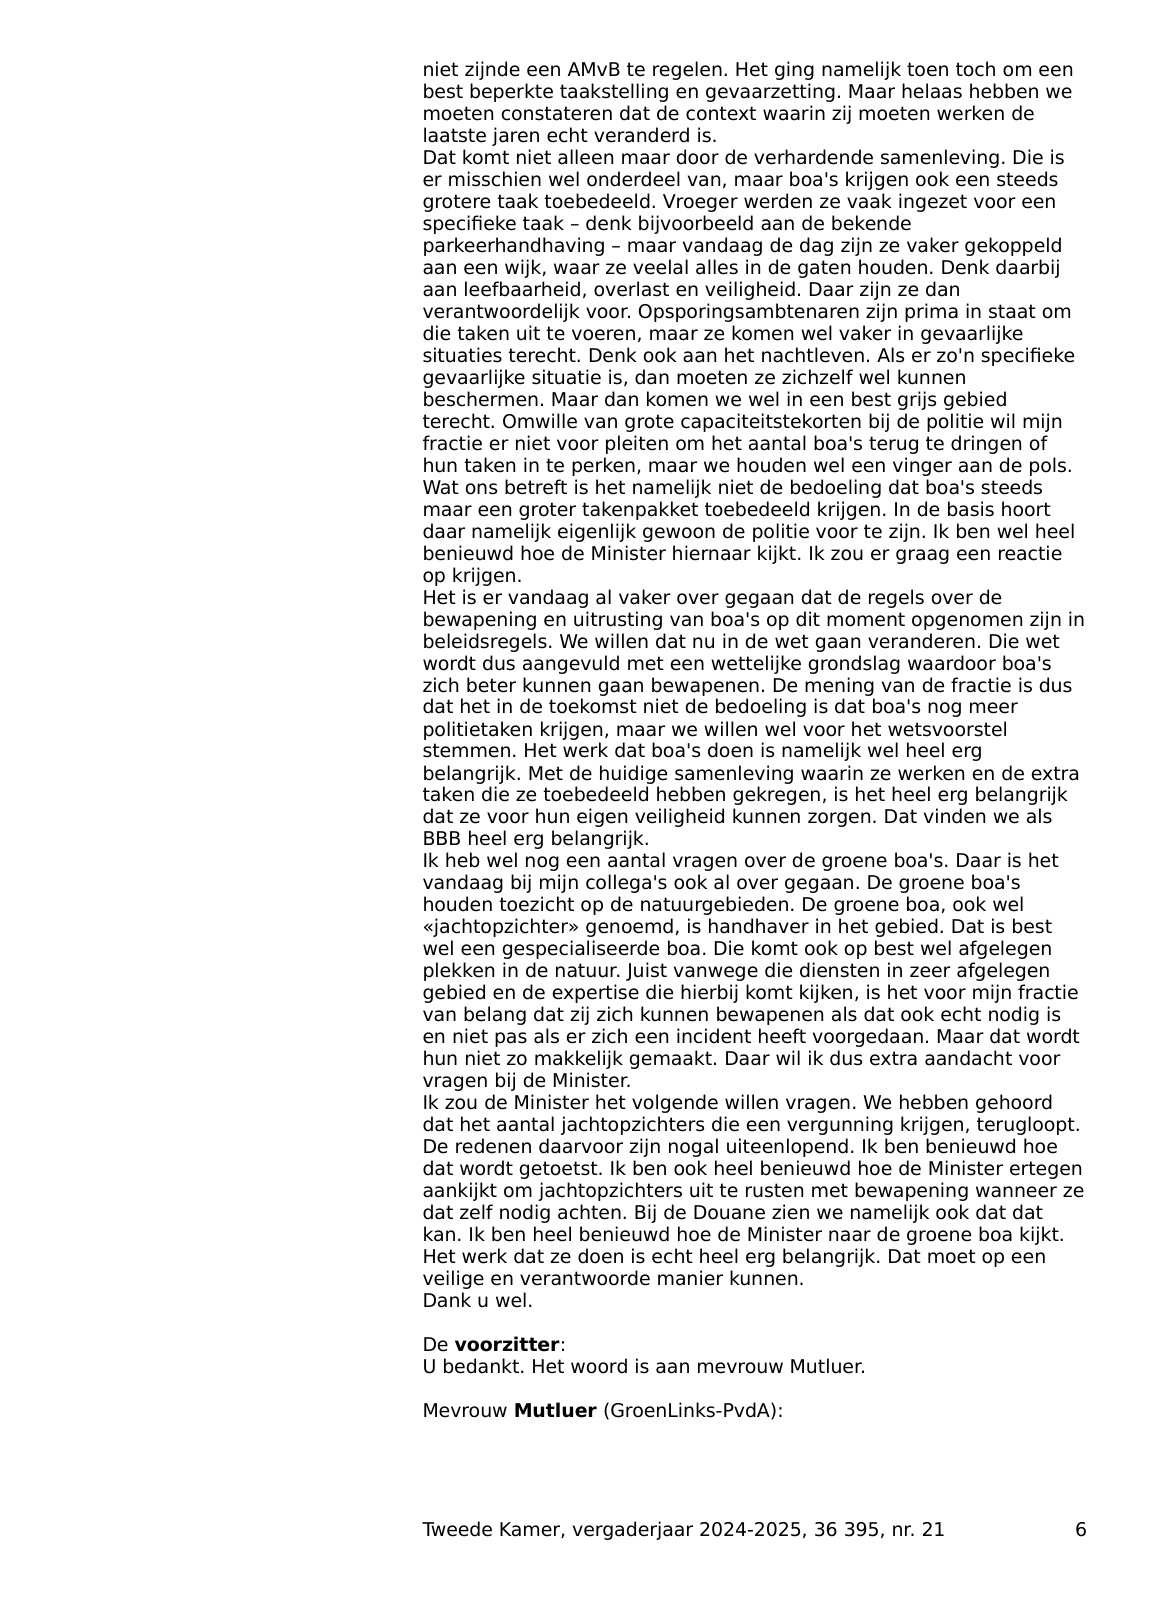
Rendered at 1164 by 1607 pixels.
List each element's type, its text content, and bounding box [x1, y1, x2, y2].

text Dat komt niet alleen maar door de verhardende samenleving. Die is er misschien wel onderdeel van, maar boa's krijgen ook een steeds grotere taak toebedeeld. Vroeger werden ze vaak ingezet voor een specifieke taak – denk bijvoorbeeld aan de bekende parkeerhandhaving – maar vandaag de dag zijn ze vaker gekoppeld aan een wijk, waar ze veelal alles in de gaten houden. Denk daarbij aan leefbaarheid, overlast en veiligheid. Daar zijn ze dan verantwoordelijk voor. Opsporingsambtenaren zijn prima in staat om die taken uit te voeren, maar ze komen wel vaker in gevaarlijke situaties terecht. Denk ook aan het nachtleven. Als er zo'n specifieke gevaarlijke situatie is, dan moeten ze zichzelf wel kunnen beschermen. Maar dan komen we wel in een best grijs gebied terecht. Omwille van grote capaciteitstekorten bij de politie wil mijn fractie er niet voor pleiten om het aantal boa's terug te dringen of hun taken in te perken, maar we houden wel een vinger aan de pols. Wat ons betreft is het namelijk niet de bedoeling dat boa's steeds maar een groter takenpakket toebedeeld krijgen. In de basis hoort daar namelijk eigenlijk gewoon de politie voor te zijn. Ik ben wel heel benieuwd hoe de Minister hiernaar kijkt. Ik zou er graag een reactie op krijgen. [422, 147, 1087, 587]
text Het is er vandaag al vaker over gegaan dat de regels over de bewapening en uitrusting van boa's op dit moment opgenomen zijn in beleidsregels. We willen dat nu in de wet gaan veranderen. Die wet wordt dus aangevuld met een wettelijke grondslag waardoor boa's zich beter kunnen gaan bewapenen. De mening van de fractie is dus dat het in de toekomst niet de bedoeling is dat boa's nog meer politietaken krijgen, maar we willen wel voor het wetsvoorstel stemmen. Het werk dat boa's doen is namelijk wel heel erg belangrijk. Met de huidige samenleving waarin ze werken en de extra taken die ze toebedeeld hebben gekregen, is het heel erg belangrijk dat ze voor hun eigen veiligheid kunnen zorgen. Dat vinden we als BBB heel erg belangrijk. [422, 587, 1087, 850]
text Ik heb wel nog een aantal vragen over de groene boa's. Daar is het vandaag bij mijn collega's ook al over gegaan. De groene boa's houden toezicht op de natuurgebieden. De groene boa, ook wel «jachtopzichter» genoemd, is handhaver in het gebied. Dat is best wel een gespecialiseerde boa. Die komt ook op best wel afgelegen plekken in de natuur. Juist vanwege die diensten in zeer afgelegen gebied en de expertise die hierbij komt kijken, is het voor mijn fractie van belang dat zij zich kunnen bewapenen als dat ook echt nodig is en niet pas als er zich een incident heeft voorgedaan. Maar dat wordt hun niet zo makkelijk gemaakt. Daar wil ik dus extra aandacht voor vragen bij de Minister. [422, 850, 1087, 1092]
text Ik zou de Minister het volgende willen vragen. We hebben gehoord dat het aantal jachtopzichters die een vergunning krijgen, terugloopt. De redenen daarvoor zijn nogal uiteenlopend. Ik ben benieuwd hoe dat wordt getoetst. Ik ben ook heel benieuwd hoe de Minister ertegen aankijkt om jachtopzichters uit te rusten met bewapening wanneer ze dat zelf nodig achten. Bij de Douane zien we namelijk ook dat dat kan. Ik ben heel benieuwd hoe de Minister naar de groene boa kijkt. Het werk dat ze doen is echt heel erg belangrijk. Dat moet op een veilige en verantwoorde manier kunnen. [422, 1092, 1087, 1290]
text niet zijnde een AMvB te regelen. Het ging namelijk toen toch om een best beperkte taakstelling en gevaarzetting. Maar helaas hebben we moeten constateren dat de context waarin zij moeten werken de laatste jaren echt veranderd is. [422, 59, 1087, 147]
text Mevrouw Mutluer (GroenLinks-PvdA): [422, 1400, 1087, 1422]
text De voorzitter: [422, 1334, 1087, 1356]
text U bedankt. Het woord is aan mevrouw Mutluer. [422, 1356, 1087, 1378]
text Dank u wel. [422, 1290, 1087, 1312]
